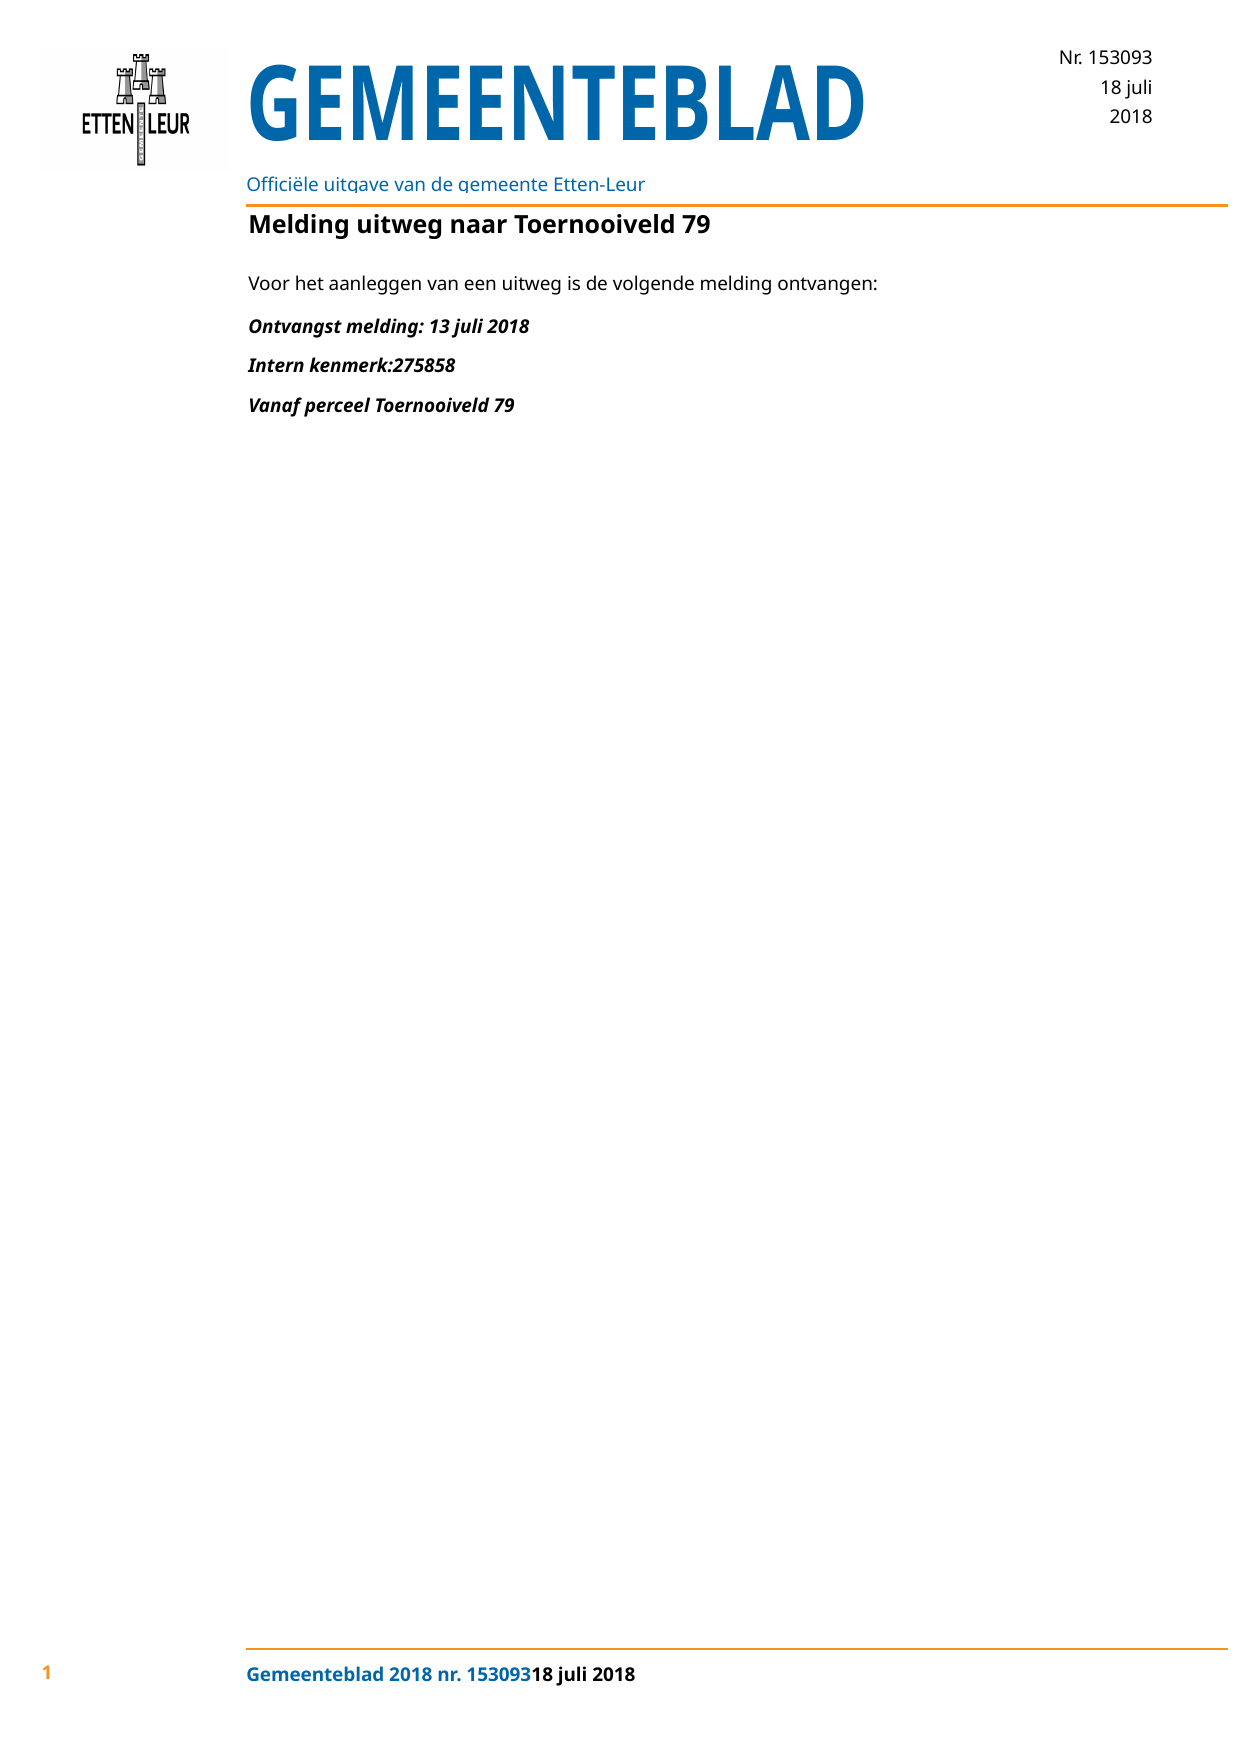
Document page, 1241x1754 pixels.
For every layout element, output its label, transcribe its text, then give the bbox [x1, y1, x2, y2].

text Melding uitweg naar Toernooiveld 79 [248, 207, 1152, 241]
text Ontvangst melding: 13 juli 2018 [248, 313, 1152, 339]
picture [41, 47, 231, 172]
text Intern kenmerk:275858 [248, 353, 1152, 378]
text Vanaf perceel Toernooiveld 79 [248, 392, 1152, 418]
text Voor het aanleggen van een uitweg is de volgende melding ontvangen: [248, 270, 1152, 296]
